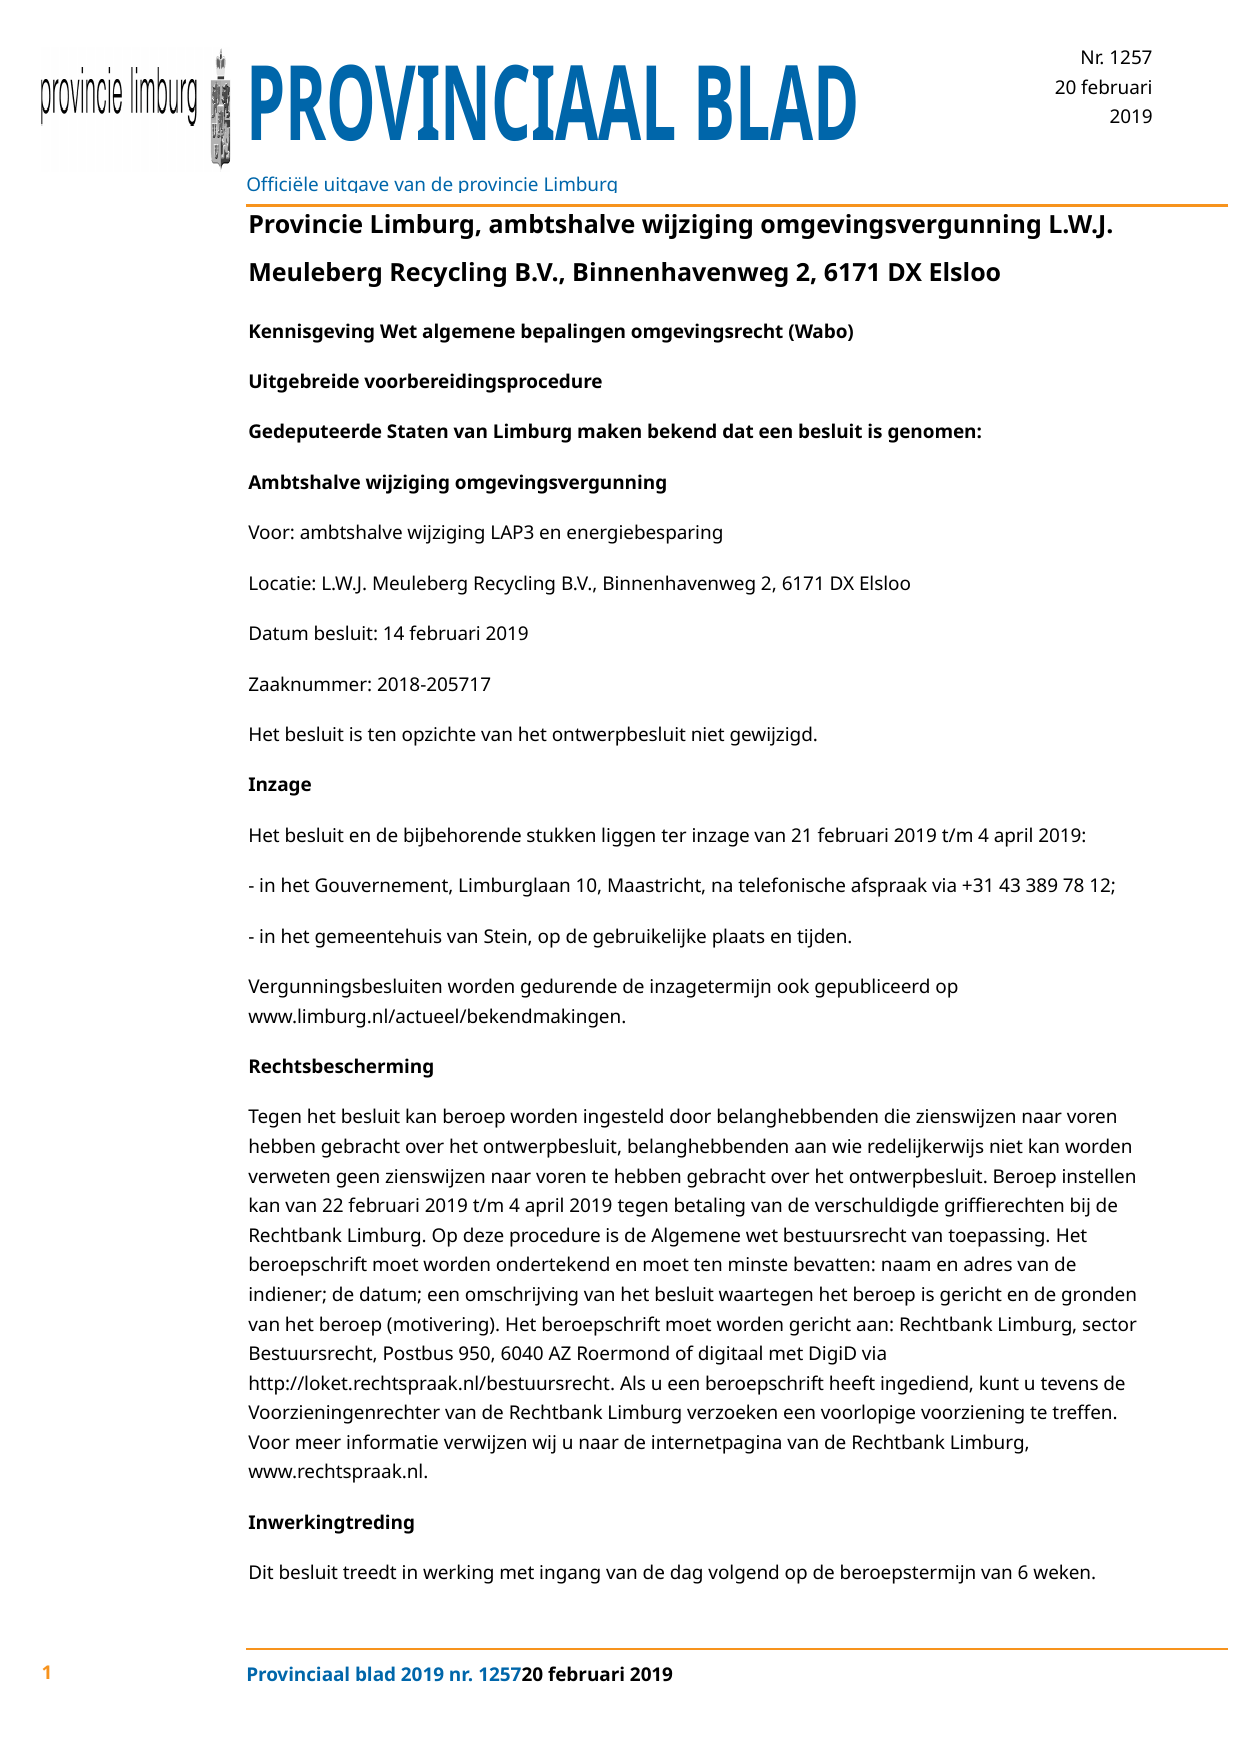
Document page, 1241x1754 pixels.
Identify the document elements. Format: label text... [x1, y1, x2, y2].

text - in het gemeentehuis van Stein, op de gebruikelijke plaats en tijden. [248, 923, 1152, 949]
text Vergunningsbesluiten worden gedurende de inzagetermijn ook gepubliceerd op www.limburg.nl/actueel/bekendmakingen. [248, 973, 1152, 1029]
text Inwerkingtreding [248, 1509, 1152, 1535]
text Provincie Limburg, ambtshalve wijziging omgevingsvergunning L.W.J. Meuleberg Recycling B.V., Binnenhavenweg 2, 6171 DX Elsloo [248, 207, 1152, 288]
text Gedeputeerde Staten van Limburg maken bekend dat een besluit is genomen: [248, 419, 1152, 444]
text Locatie: L.W.J. Meuleberg Recycling B.V., Binnenhavenweg 2, 6171 DX Elsloo [248, 570, 1152, 596]
text Ambtshalve wijziging omgevingsvergunning [248, 469, 1152, 495]
text Het besluit is ten opzichte van het ontwerpbesluit niet gewijzigd. [248, 721, 1152, 747]
text Rechtsbescherming [248, 1053, 1152, 1079]
text Kennisgeving Wet algemene bepalingen omgevingsrecht (Wabo) [248, 318, 1152, 344]
text - in het Gouvernement, Limburglaan 10, Maastricht, na telefonische afspraak via +31 43 389 78 12; [248, 872, 1152, 898]
text Zaaknummer: 2018-205717 [248, 671, 1152, 697]
text Inzage [248, 772, 1152, 797]
picture [41, 47, 231, 172]
text Tegen het besluit kan beroep worden ingesteld door belanghebbenden die zienswijzen naar voren hebben gebracht over het ontwerpbesluit, belanghebbenden aan wie redelijkerwijs niet kan worden verweten geen zienswijzen naar voren te hebben gebracht over het ontwerpbesluit. Beroep instellen kan van 22 februari 2019 t/m 4 april 2019 tegen betaling van de verschuldigde griffierechten bij de Rechtbank Limburg. Op deze procedure is de Algemene wet bestuursrecht van toepassing. Het beroepschrift moet worden ondertekend en moet ten minste bevatten: naam en adres van de indiener; de datum; een omschrijving van het besluit waartegen het beroep is gericht en de gronden van het beroep (motivering). Het beroepschrift moet worden gericht aan: Rechtbank Limburg, sector Bestuursrecht, Postbus 950, 6040 AZ Roermond of digitaal met DigiD via http://loket.rechtspraak.nl/bestuursrecht. Als u een beroepschrift heeft ingediend, kunt u tevens de Voorzieningenrechter van de Rechtbank Limburg verzoeken een voorlopige voorziening te treffen. Voor meer informatie verwijzen wij u naar de internetpagina van de Rechtbank Limburg, www.rechtspraak.nl. [248, 1104, 1152, 1484]
text Voor: ambtshalve wijziging LAP3 en energiebesparing [248, 519, 1152, 545]
text Dit besluit treedt in werking met ingang van de dag volgend op de beroepstermijn van 6 weken. [248, 1559, 1152, 1585]
text Het besluit en de bijbehorende stukken liggen ter inzage van 21 februari 2019 t/m 4 april 2019: [248, 822, 1152, 848]
text Uitgebreide voorbereidingsprocedure [248, 368, 1152, 394]
text Datum besluit: 14 februari 2019 [248, 620, 1152, 646]
